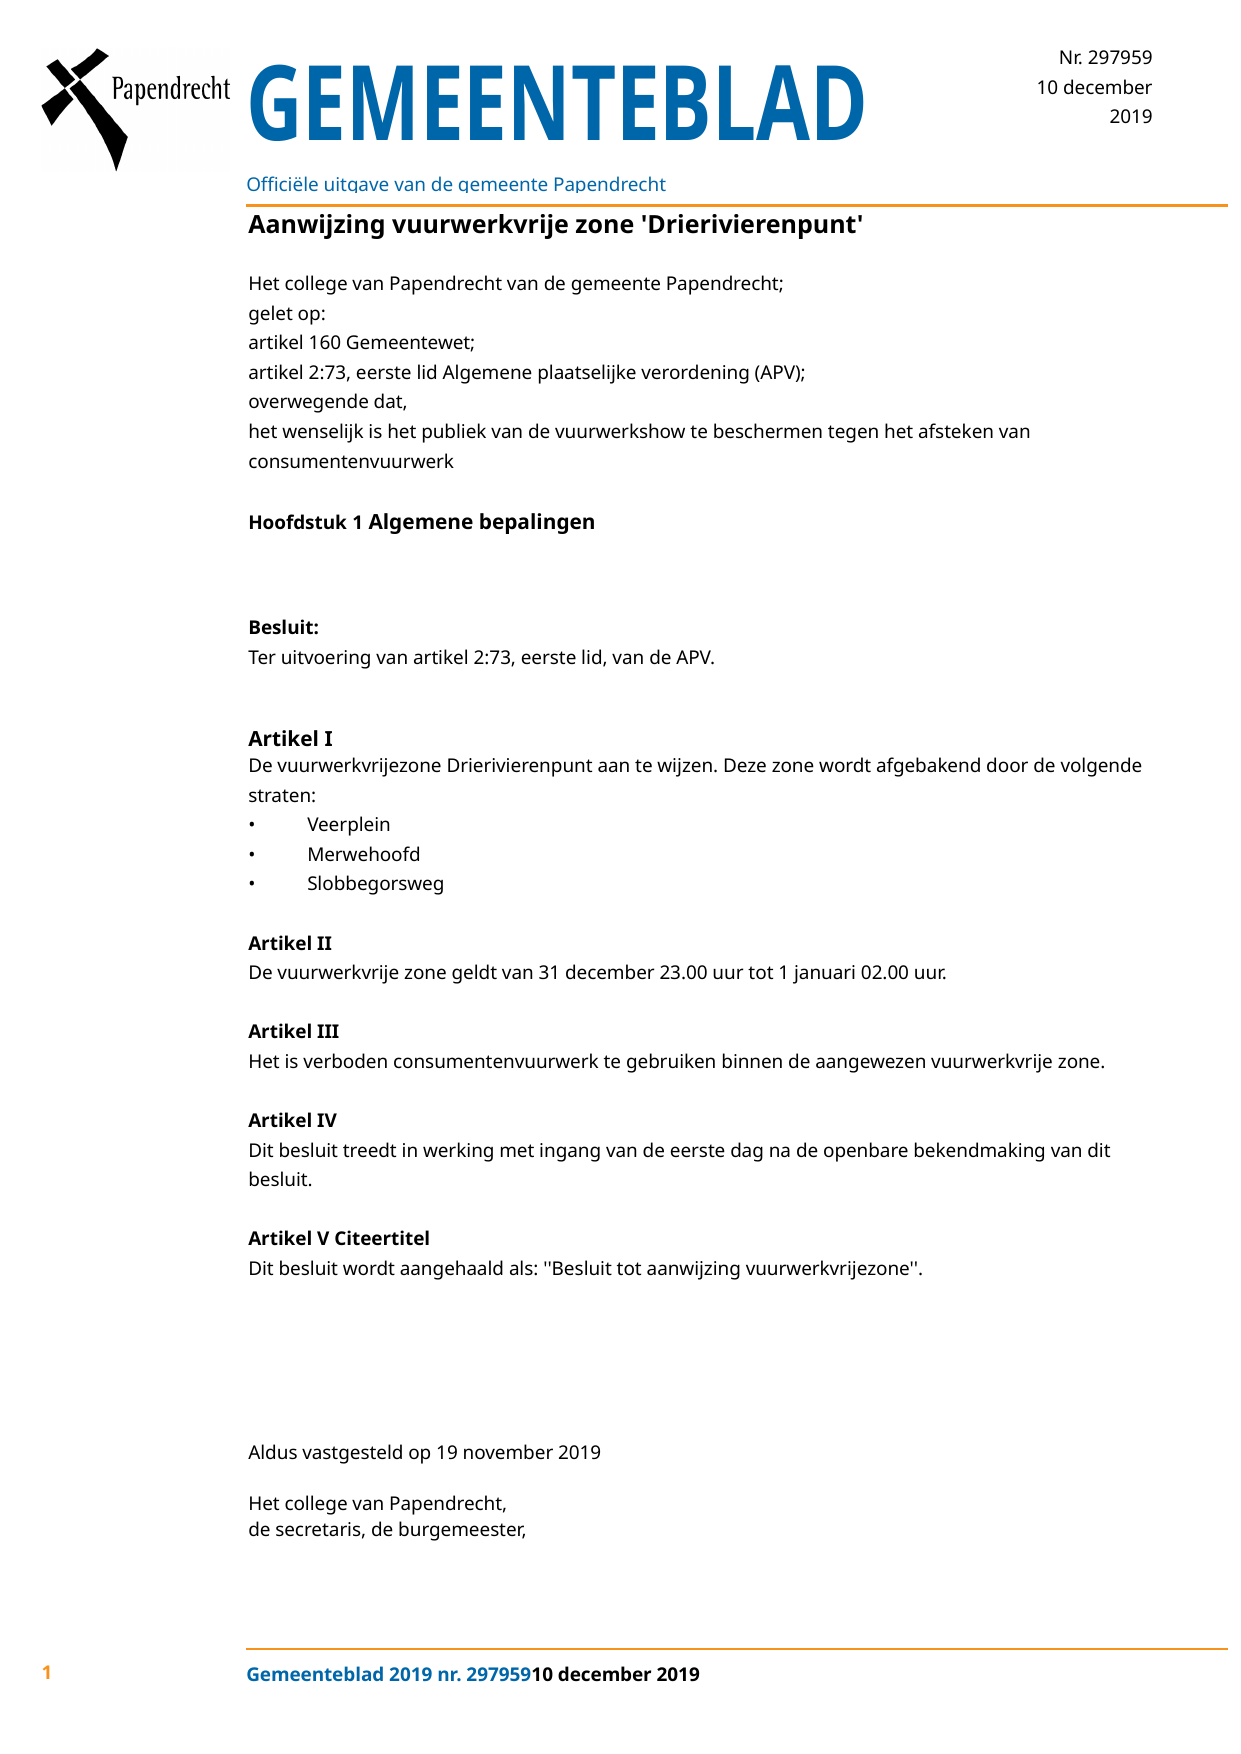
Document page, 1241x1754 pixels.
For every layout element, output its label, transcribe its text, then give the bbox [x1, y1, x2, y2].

text Het is verboden consumentenvuurwerk te gebruiken binnen de aangewezen vuurwerkvrije zone. [248, 1048, 1152, 1074]
text De vuurwerkvrijezone Drierivierenpunt aan te wijzen. Deze zone wordt afgebakend door de volgende straten: [248, 752, 1152, 808]
text Artikel I [248, 724, 1152, 752]
text Aldus vastgesteld op 19 november 2019 [248, 1439, 1152, 1464]
text Besluit: [248, 614, 1152, 640]
text Artikel II [248, 930, 1152, 956]
text Dit besluit treedt in werking met ingang van de eerste dag na de openbare bekendmaking van dit besluit. [248, 1137, 1152, 1192]
text artikel 2:73, eerste lid Algemene plaatselijke verordening (APV); [248, 359, 1152, 385]
list Slobbegorsweg [248, 871, 1152, 896]
text Hoofdstuk 1 Algemene bepalingen [248, 507, 1152, 535]
text Dit besluit wordt aangehaald als: ''Besluit tot aanwijzing vuurwerkvrijezone''. [248, 1255, 1152, 1281]
list Veerplein [248, 811, 1152, 837]
text De vuurwerkvrije zone geldt van 31 december 23.00 uur tot 1 januari 02.00 uur. [248, 959, 1152, 985]
text de secretaris, de burgemeester, [248, 1516, 1152, 1542]
text overwegende dat, [248, 389, 1152, 414]
text Aanwijzing vuurwerkvrije zone 'Drierivierenpunt' [248, 207, 1152, 241]
text Ter uitvoering van artikel 2:73, eerste lid, van de APV. [248, 644, 1152, 669]
text Artikel IV [248, 1107, 1152, 1133]
text Het college van Papendrecht, [248, 1490, 1152, 1516]
text artikel 160 Gemeentewet; [248, 329, 1152, 355]
text gelet op: [248, 300, 1152, 326]
list Merwehoofd [248, 841, 1152, 867]
text Het college van Papendrecht van de gemeente Papendrecht; [248, 270, 1152, 296]
text Artikel V Citeertitel [248, 1226, 1152, 1251]
text Artikel III [248, 1018, 1152, 1044]
picture [41, 47, 231, 172]
text het wenselijk is het publiek van de vuurwerkshow te beschermen tegen het afsteken van consumentenvuurwerk [248, 418, 1152, 473]
